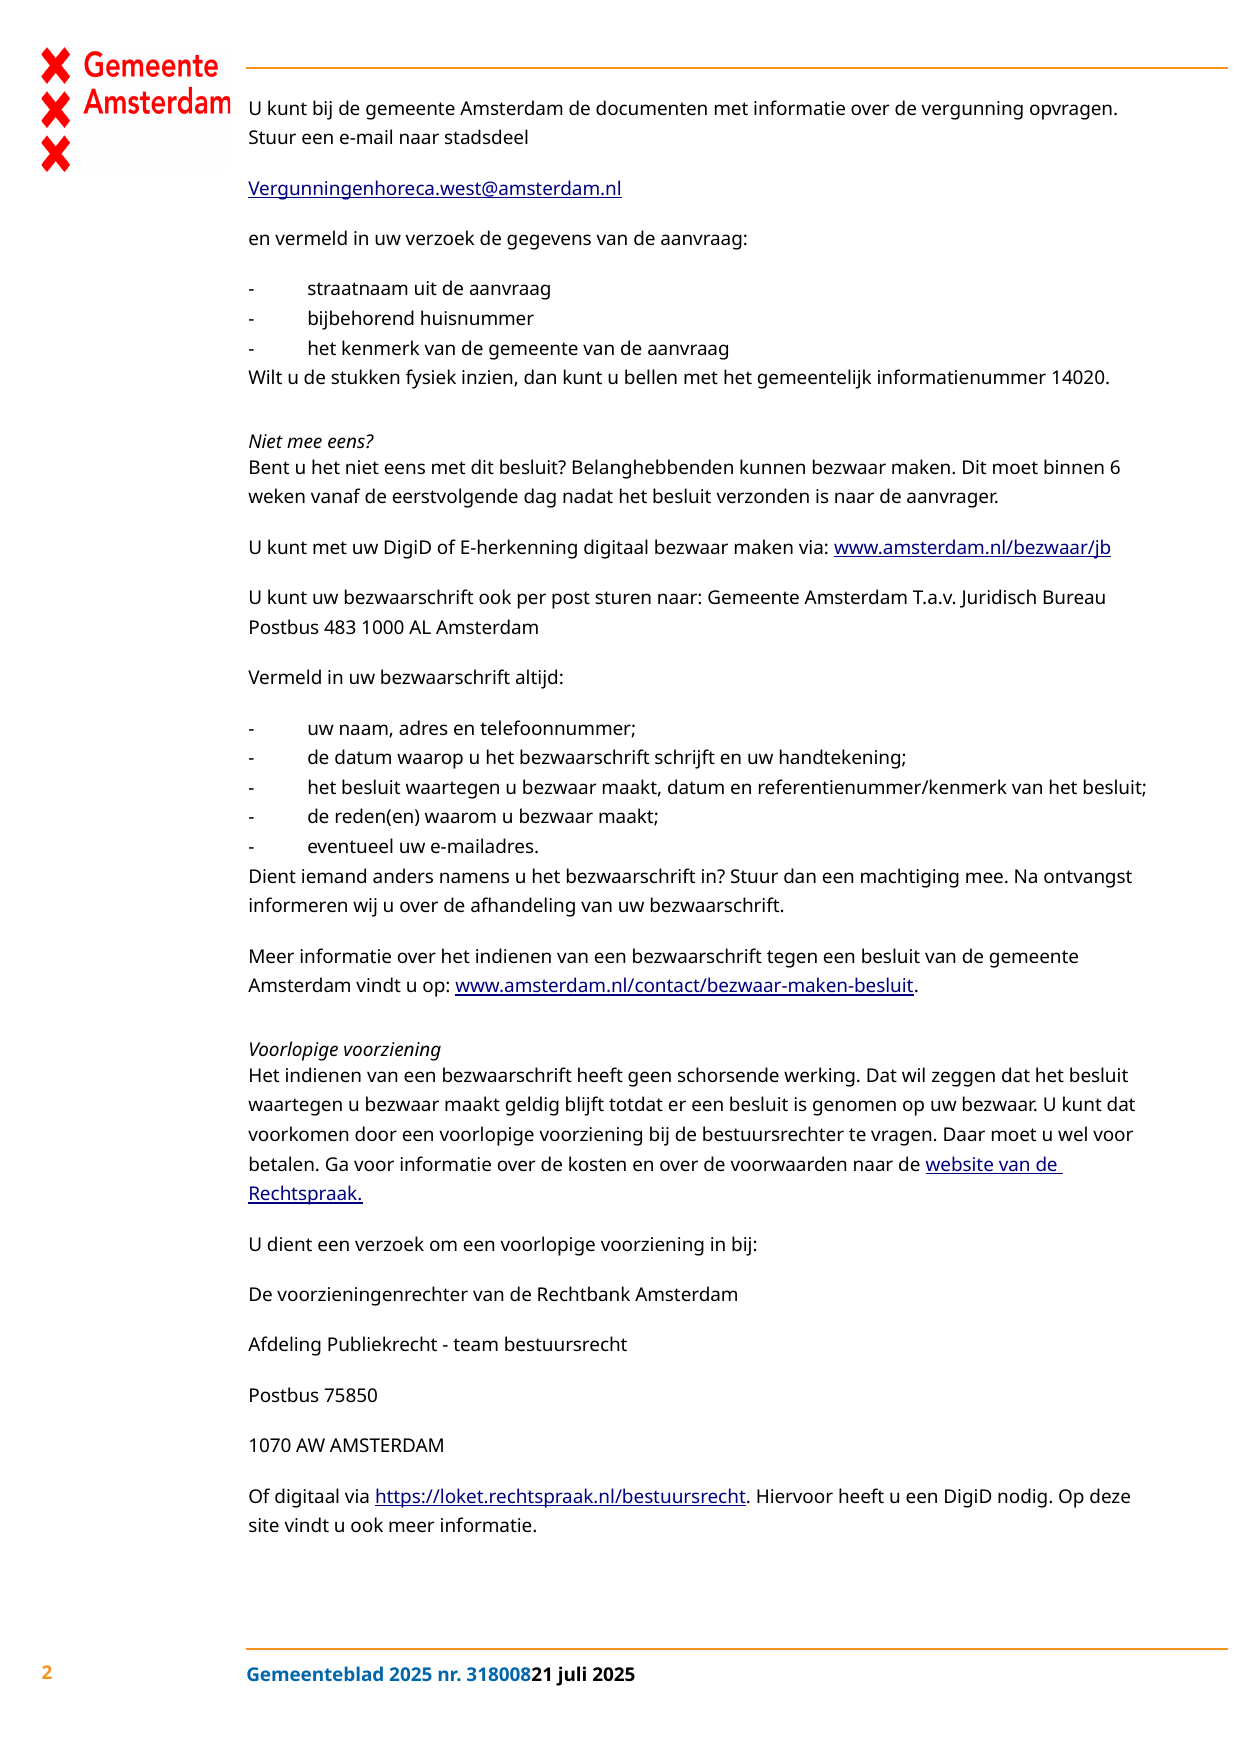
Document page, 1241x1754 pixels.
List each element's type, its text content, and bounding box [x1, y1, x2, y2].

text Afdeling Publiekrecht - team bestuursrecht [248, 1332, 1152, 1357]
text Vergunningenhoreca.west@amsterdam.nl [248, 175, 1152, 201]
text Meer informatie over het indienen van een bezwaarschrift tegen een besluit van de gemeente Amsterdam vindt u op: www.amsterdam.nl/contact/bezwaar-maken-besluit. [248, 943, 1152, 998]
text De voorzieningenrechter van de Rechtbank Amsterdam [248, 1281, 1152, 1307]
text Bent u het niet eens met dit besluit? Belanghebbenden kunnen bezwaar maken. Dit moet binnen 6 weken vanaf de eerstvolgende dag nadat het besluit verzonden is naar de aanvrager. [248, 454, 1152, 509]
text Of digitaal via https://loket.rechtspraak.nl/bestuursrecht. Hiervoor heeft u een DigiD nodig. Op deze site vindt u ook meer informatie. [248, 1483, 1152, 1538]
text Voorlopige voorziening [248, 1036, 1152, 1062]
list bijbehorend huisnummer [248, 305, 1152, 331]
text U dient een verzoek om een voorlopige voorziening in bij: [248, 1231, 1152, 1257]
text U kunt uw bezwaarschrift ook per post sturen naar: Gemeente Amsterdam T.a.v. Juridisch Bureau Postbus 483 1000 AL Amsterdam [248, 584, 1152, 640]
text en vermeld in uw verzoek de gegevens van de aanvraag: [248, 225, 1152, 251]
text Vermeld in uw bezwaarschrift altijd: [248, 664, 1152, 690]
list het besluit waartegen u bezwaar maakt, datum en referentienummer/kenmerk van het besluit; [248, 774, 1152, 800]
picture [41, 47, 231, 172]
list de reden(en) waarom u bezwaar maakt; [248, 804, 1152, 829]
list straatnaam uit de aanvraag [248, 276, 1152, 301]
text Dient iemand anders namens u het bezwaarschrift in? Stuur dan een machtiging mee. Na ontvangst informeren wij u over de afhandeling van uw bezwaarschrift. [248, 863, 1152, 918]
text 1070 AW AMSTERDAM [248, 1432, 1152, 1458]
text Niet mee eens? [248, 428, 1152, 454]
text Het indienen van een bezwaarschrift heeft geen schorsende werking. Dat wil zeggen dat het besluit waartegen u bezwaar maakt geldig blijft totdat er een besluit is genomen op uw bezwaar. U kunt dat voorkomen door een voorlopige voorziening bij de bestuursrechter te vragen. Daar moet u wel voor betalen. Ga voor informatie over de kosten en over de voorwaarden naar de website van de Rechtspraak. [248, 1062, 1152, 1206]
list het kenmerk van de gemeente van de aanvraag [248, 335, 1152, 361]
text Wilt u de stukken fysiek inzien, dan kunt u bellen met het gemeentelijk informatienummer 14020. [248, 364, 1152, 390]
text U kunt met uw DigiD of E-herkenning digitaal bezwaar maken via: www.amsterdam.nl/bezwaar/jb [248, 534, 1152, 560]
text U kunt bij de gemeente Amsterdam de documenten met informatie over de vergunning opvragen. Stuur een e-mail naar stadsdeel [248, 95, 1152, 150]
list uw naam, adres en telefoonnummer; [248, 715, 1152, 741]
text Postbus 75850 [248, 1382, 1152, 1408]
list eventueel uw e-mailadres. [248, 833, 1152, 859]
list de datum waarop u het bezwaarschrift schrijft en uw handtekening; [248, 744, 1152, 770]
